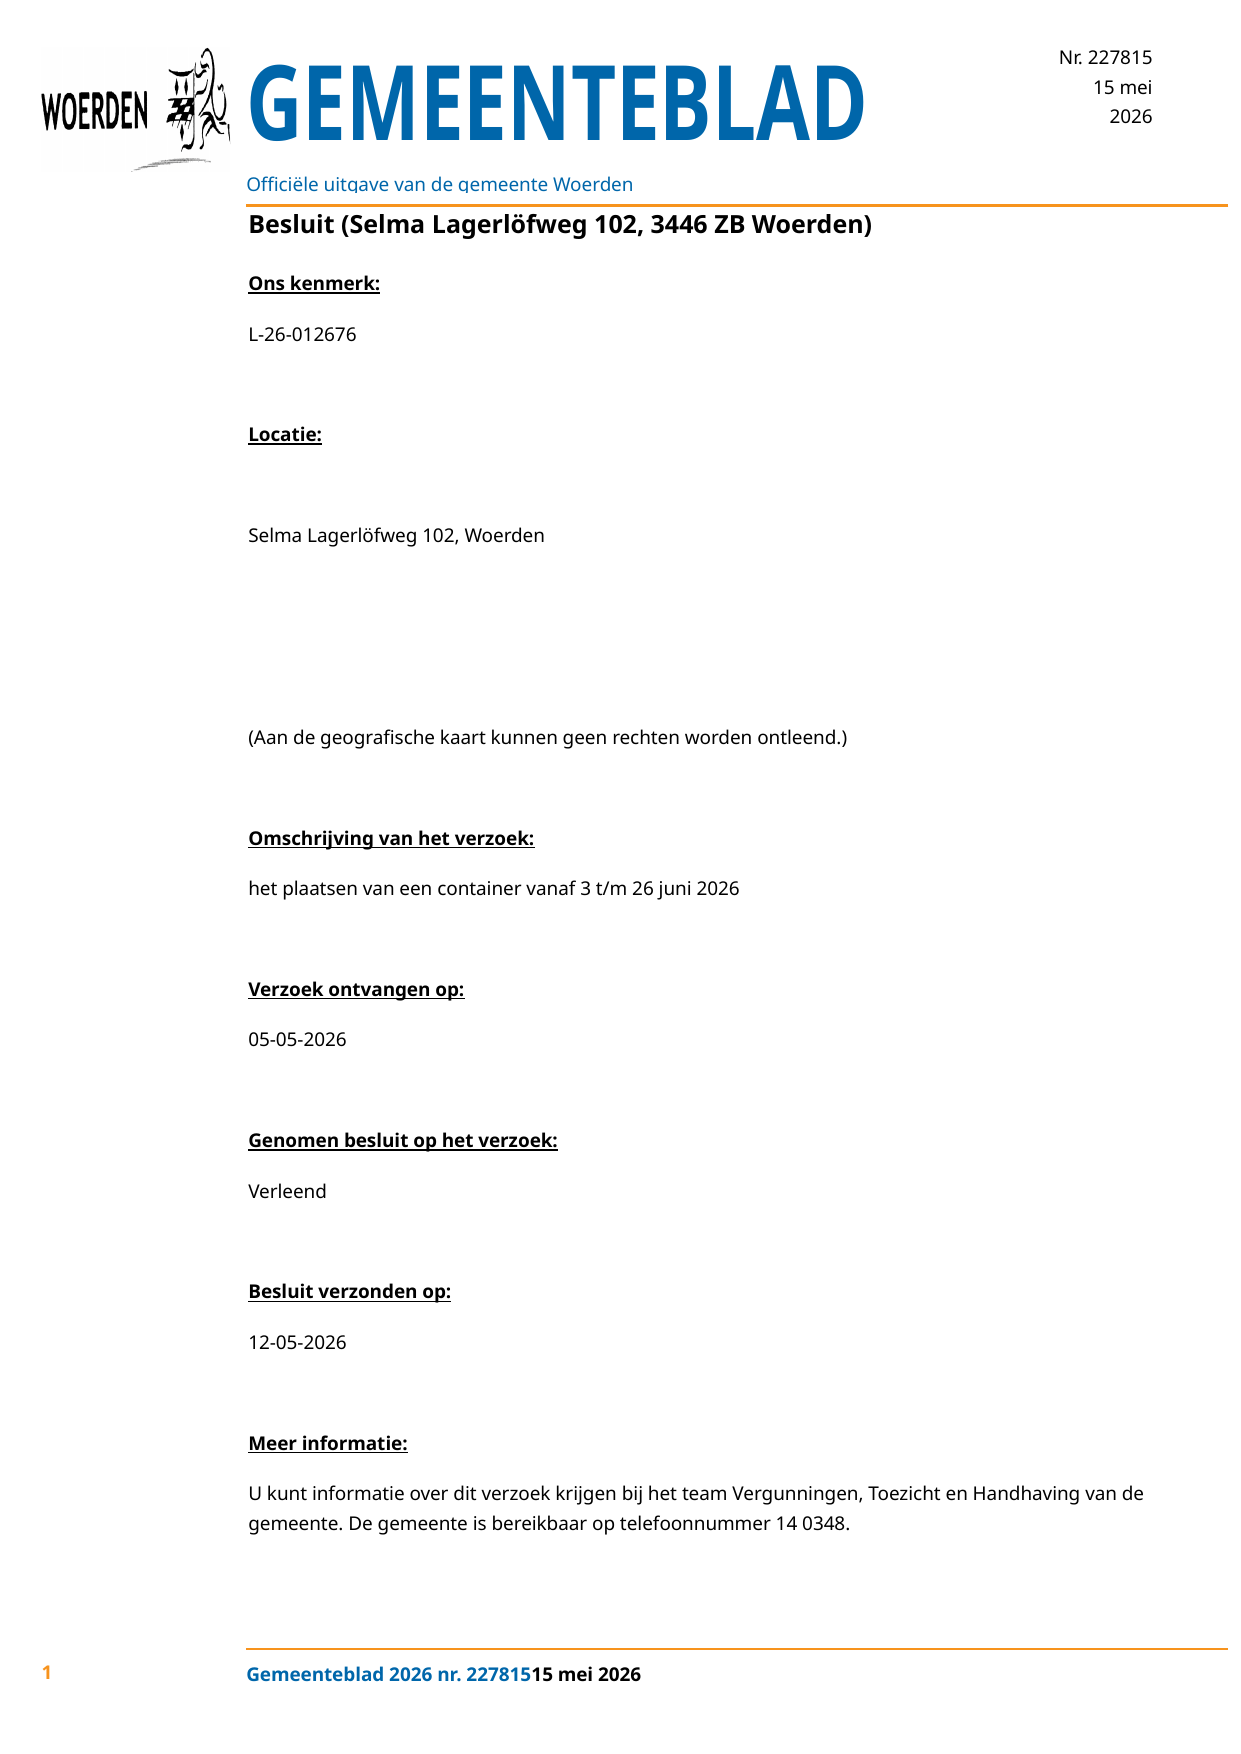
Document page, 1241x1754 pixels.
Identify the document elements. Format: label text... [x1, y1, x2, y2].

text Besluit verzonden op: [248, 1279, 1152, 1304]
text L-26-012676 [248, 321, 1152, 346]
text Omschrijving van het verzoek: [248, 825, 1152, 851]
text Meer informatie: [248, 1430, 1152, 1456]
text 12-05-2026 [248, 1329, 1152, 1355]
text Genomen besluit op het verzoek: [248, 1127, 1152, 1153]
text U kunt informatie over dit verzoek krijgen bij het team Vergunningen, Toezicht en Handhaving van de gemeente. De gemeente is bereikbaar op telefoonnummer 14 0348. [248, 1480, 1152, 1536]
text Besluit (Selma Lagerlöfweg 102, 3446 ZB Woerden) [248, 207, 1152, 241]
text het plaatsen van een container vanaf 3 t/m 26 juni 2026 [248, 875, 1152, 901]
text Verzoek ontvangen op: [248, 976, 1152, 1002]
text Selma Lagerlöfweg 102, Woerden [248, 522, 1152, 548]
text Ons kenmerk: [248, 270, 1152, 296]
text 05-05-2026 [248, 1027, 1152, 1052]
picture [41, 47, 231, 172]
text Locatie: [248, 422, 1152, 447]
text (Aan de geografische kaart kunnen geen rechten worden ontleend.) [248, 724, 1152, 750]
text Verleend [248, 1178, 1152, 1203]
